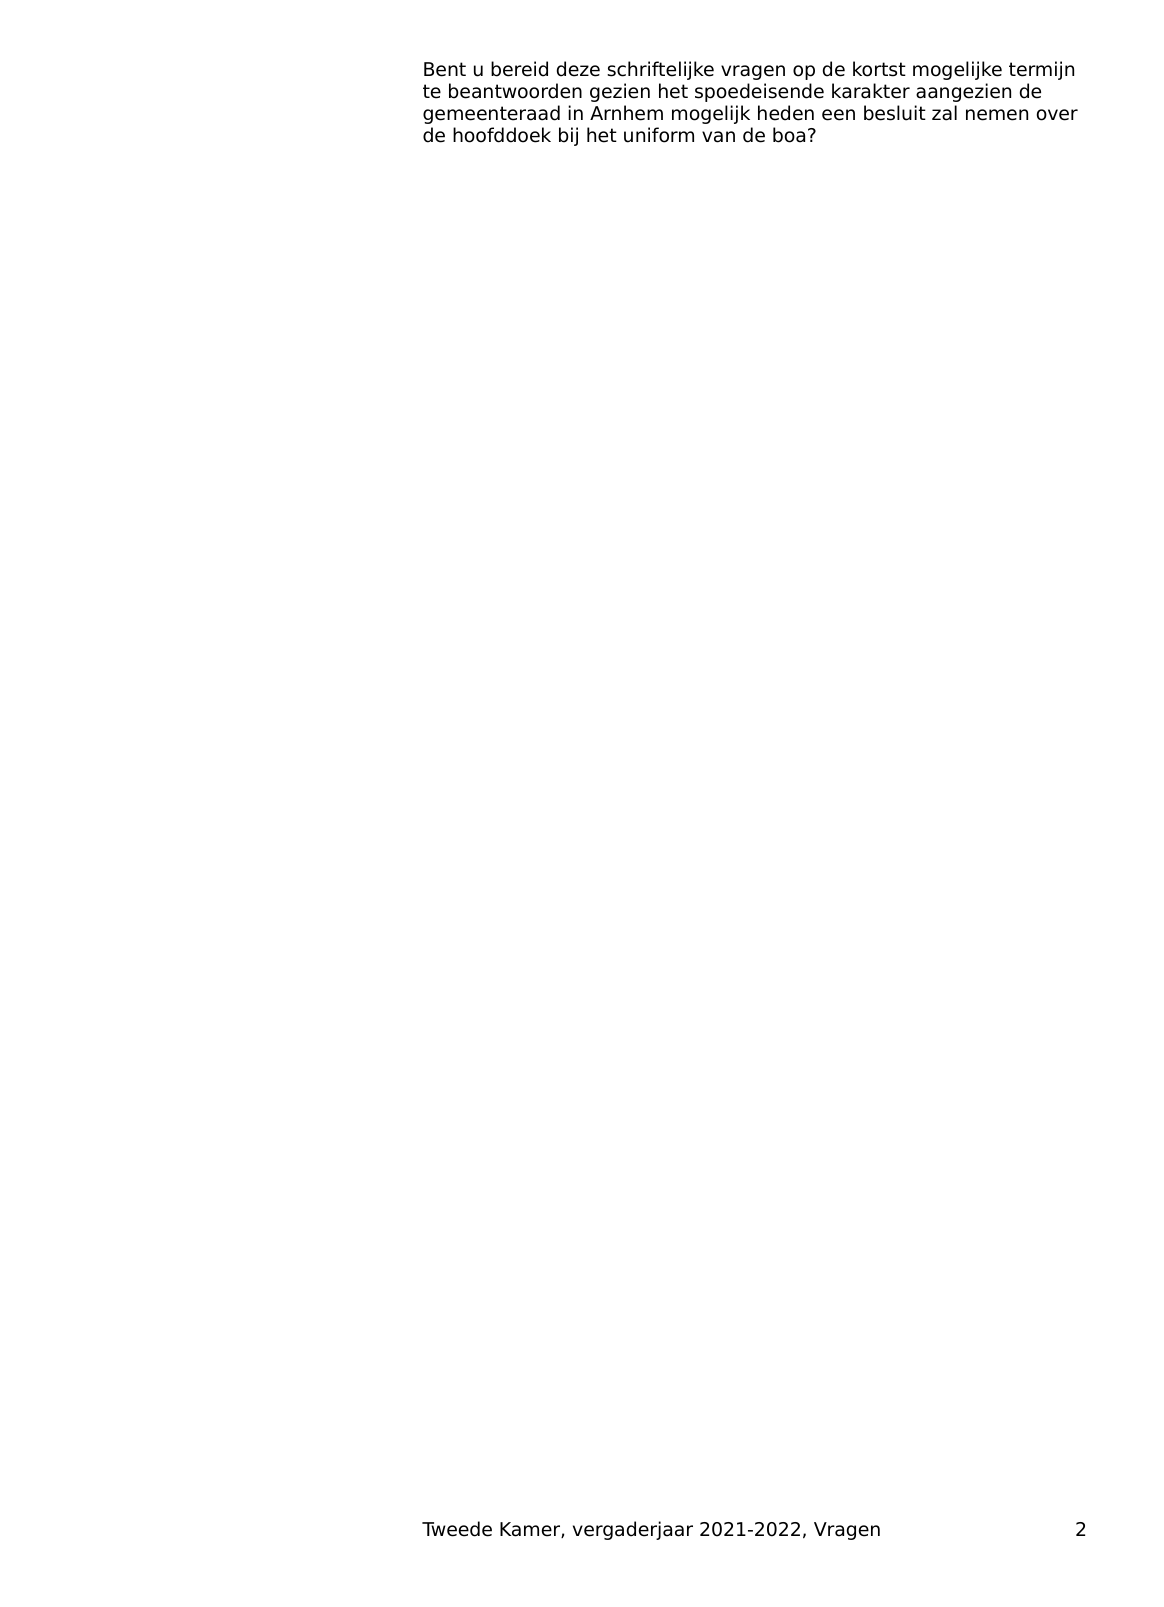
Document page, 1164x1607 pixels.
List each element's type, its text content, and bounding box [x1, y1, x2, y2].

text Bent u bereid deze schriftelijke vragen op de kortst mogelijke termijn te beantwoorden gezien het spoedeisende karakter aangezien de gemeenteraad in Arnhem mogelijk heden een besluit zal nemen over de hoofddoek bij het uniform van de boa? [422, 59, 1087, 147]
